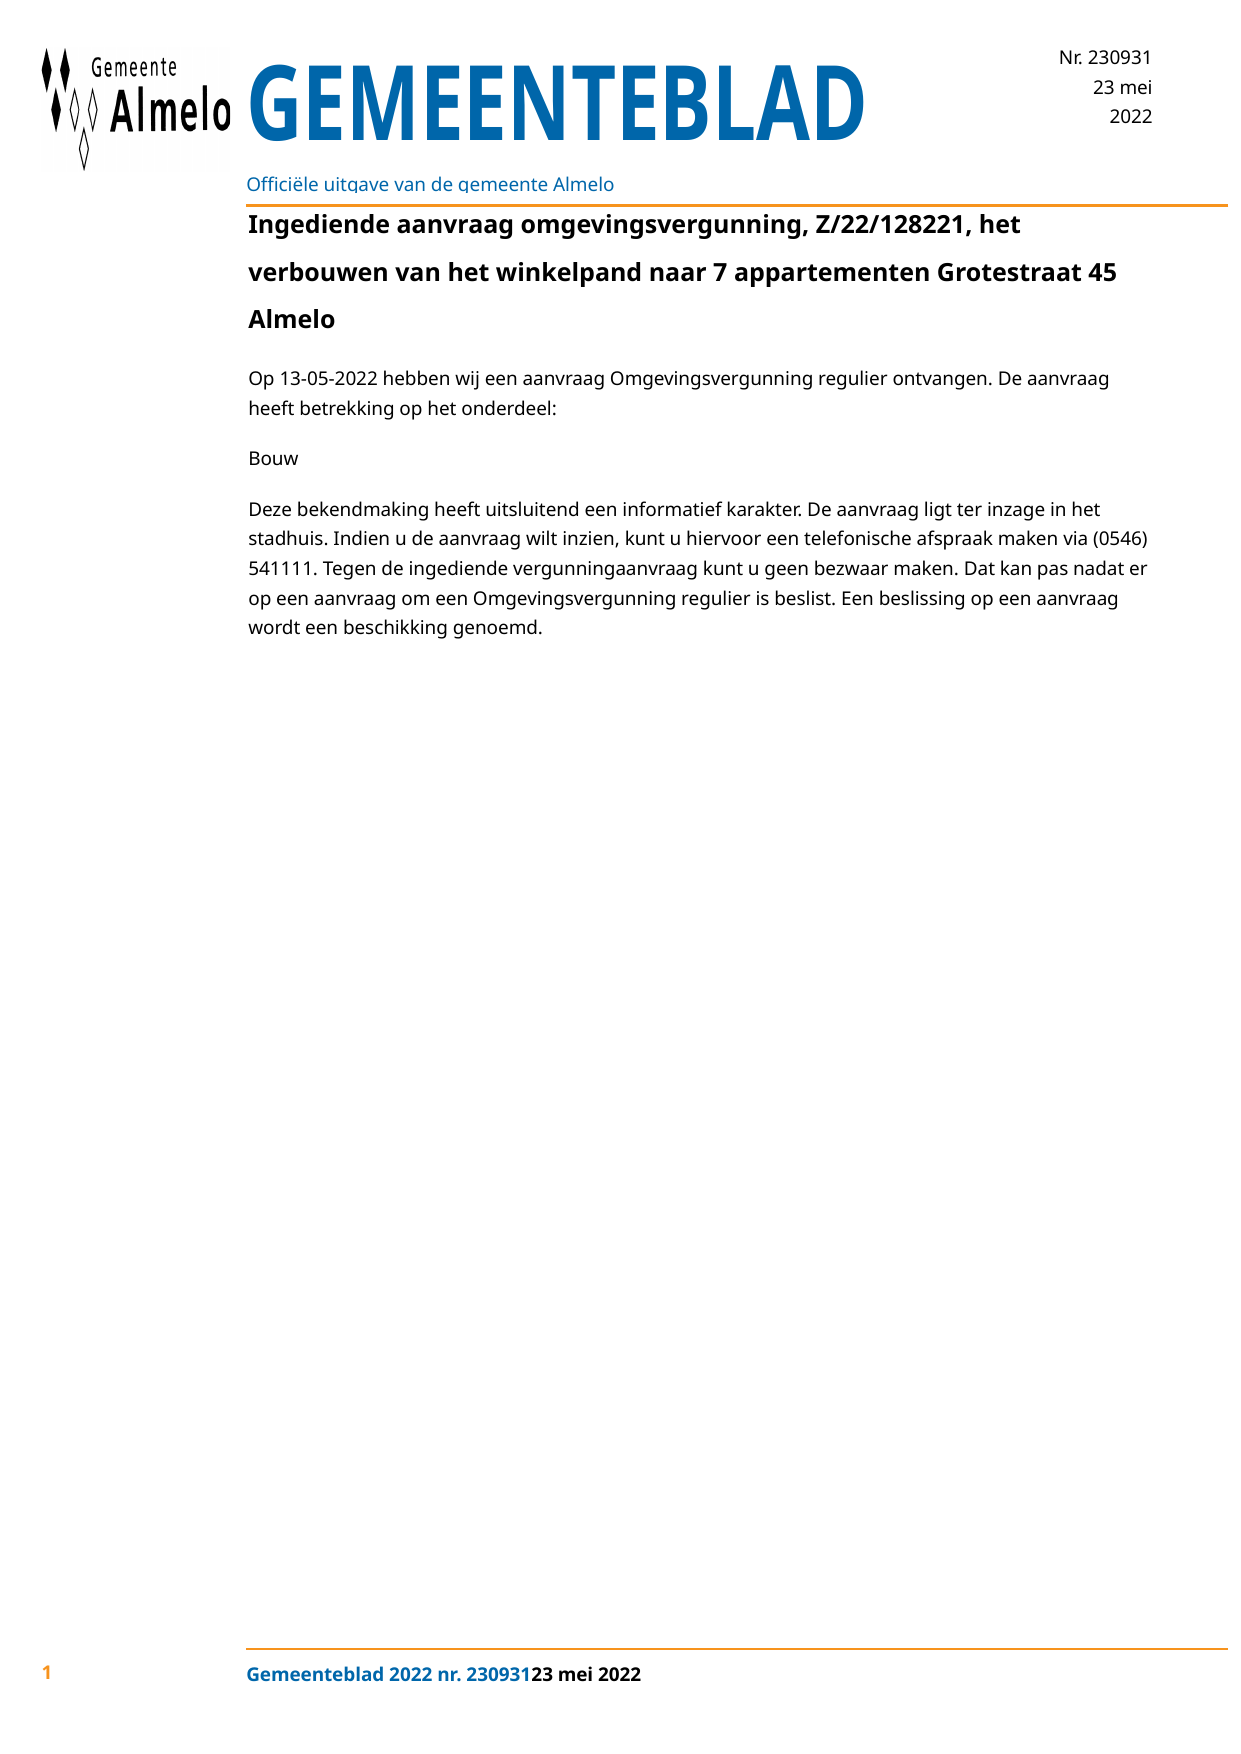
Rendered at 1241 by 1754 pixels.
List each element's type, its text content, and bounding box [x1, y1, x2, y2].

picture [41, 47, 231, 172]
text Bouw [248, 446, 1152, 471]
text Deze bekendmaking heeft uitsluitend een informatief karakter. De aanvraag ligt ter inzage in het stadhuis. Indien u de aanvraag wilt inzien, kunt u hiervoor een telefonische afspraak maken via (0546) 541111. Tegen de ingediende vergunningaanvraag kunt u geen bezwaar maken. Dat kan pas nadat er op een aanvraag om een Omgevingsvergunning regulier is beslist. Een beslissing op een aanvraag wordt een beschikking genoemd. [248, 496, 1152, 640]
text Ingediende aanvraag omgevingsvergunning, Z/22/128221, het verbouwen van het winkelpand naar 7 appartementen Grotestraat 45 Almelo [248, 207, 1152, 336]
text Op 13-05-2022 hebben wij een aanvraag Omgevingsvergunning regulier ontvangen. De aanvraag heeft betrekking op het onderdeel: [248, 366, 1152, 421]
